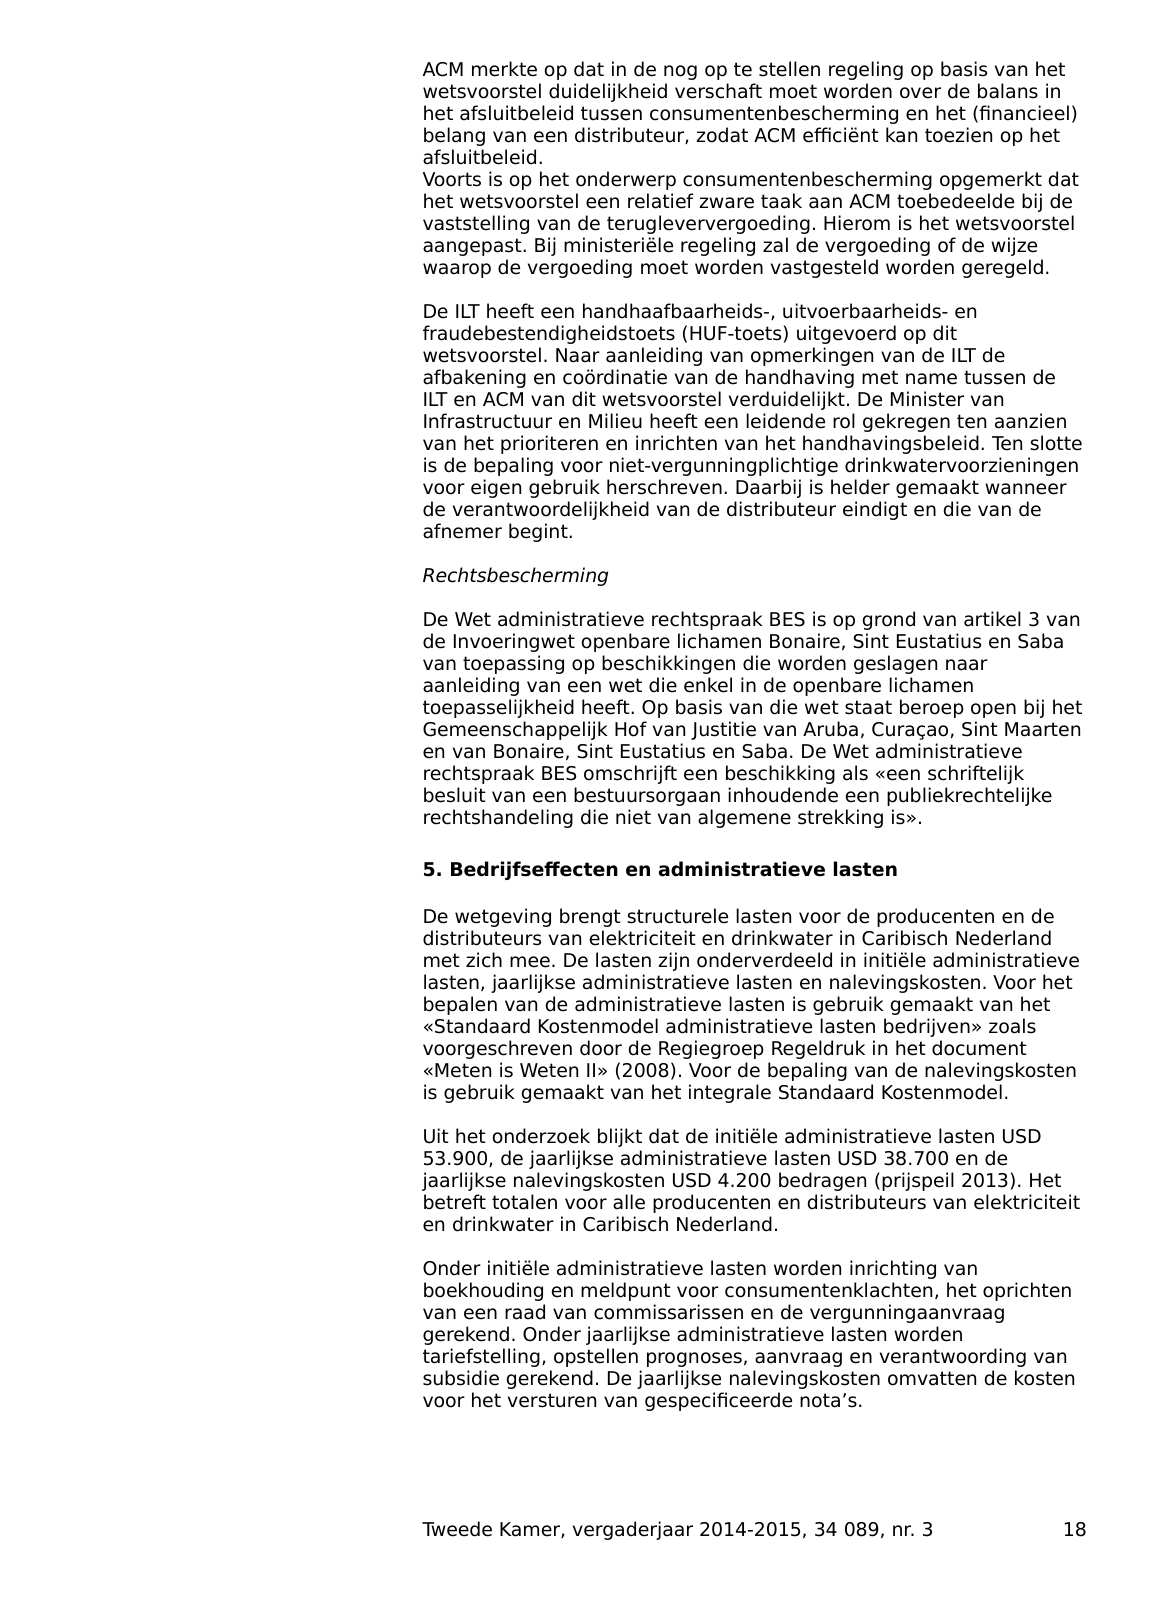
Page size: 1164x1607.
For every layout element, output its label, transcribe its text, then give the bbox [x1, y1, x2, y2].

subtitle 5. Bedrijfseffecten en administratieve lasten [422, 859, 1087, 881]
text De ILT heeft een handhaafbaarheids-, uitvoerbaarheids- en fraudebestendigheidstoets (HUF-toets) uitgevoerd op dit wetsvoorstel. Naar aanleiding van opmerkingen van de ILT de afbakening en coördinatie van de handhaving met name tussen de ILT en ACM van dit wetsvoorstel verduidelijkt. De Minister van Infrastructuur en Milieu heeft een leidende rol gekregen ten aanzien van het prioriteren en inrichten van het handhavingsbeleid. Ten slotte is de bepaling voor niet-vergunningplichtige drinkwatervoorzieningen voor eigen gebruik herschreven. Daarbij is helder gemaakt wanneer de verantwoordelijkheid van de distributeur eindigt en die van de afnemer begint. [422, 301, 1087, 543]
text Onder initiële administratieve lasten worden inrichting van boekhouding en meldpunt voor consumentenklachten, het oprichten van een raad van commissarissen en de vergunningaanvraag gerekend. Onder jaarlijkse administratieve lasten worden tariefstelling, opstellen prognoses, aanvraag en verantwoording van subsidie gerekend. De jaarlijkse nalevingskosten omvatten de kosten voor het versturen van gespecificeerde nota’s. [422, 1258, 1087, 1412]
text Voorts is op het onderwerp consumentenbescherming opgemerkt dat het wetsvoorstel een relatief zware taak aan ACM toebedeelde bij de vaststelling van de terugleververgoeding. Hierom is het wetsvoorstel aangepast. Bij ministeriële regeling zal de vergoeding of de wijze waarop de vergoeding moet worden vastgesteld worden geregeld. [422, 169, 1087, 279]
text De Wet administratieve rechtspraak BES is op grond van artikel 3 van de Invoeringwet openbare lichamen Bonaire, Sint Eustatius en Saba van toepassing op beschikkingen die worden geslagen naar aanleiding van een wet die enkel in de openbare lichamen toepasselijkheid heeft. Op basis van die wet staat beroep open bij het Gemeenschappelijk Hof van Justitie van Aruba, Curaçao, Sint Maarten en van Bonaire, Sint Eustatius en Saba. De Wet administratieve rechtspraak BES omschrijft een beschikking als «een schriftelijk besluit van een bestuursorgaan inhoudende een publiekrechtelijke rechtshandeling die niet van algemene strekking is». [422, 609, 1087, 829]
subtitle Rechtsbescherming [422, 565, 1087, 587]
text Uit het onderzoek blijkt dat de initiële administratieve lasten USD 53.900, de jaarlijkse administratieve lasten USD 38.700 en de jaarlijkse nalevingskosten USD 4.200 bedragen (prijspeil 2013). Het betreft totalen voor alle producenten en distributeurs van elektriciteit en drinkwater in Caribisch Nederland. [422, 1126, 1087, 1236]
text De wetgeving brengt structurele lasten voor de producenten en de distributeurs van elektriciteit en drinkwater in Caribisch Nederland met zich mee. De lasten zijn onderverdeeld in initiële administratieve lasten, jaarlijkse administratieve lasten en nalevingskosten. Voor het bepalen van de administratieve lasten is gebruik gemaakt van het «Standaard Kostenmodel administratieve lasten bedrijven» zoals voorgeschreven door de Regiegroep Regeldruk in het document «Meten is Weten II» (2008). Voor de bepaling van de nalevingskosten is gebruik gemaakt van het integrale Standaard Kostenmodel. [422, 906, 1087, 1104]
text ACM merkte op dat in de nog op te stellen regeling op basis van het wetsvoorstel duidelijkheid verschaft moet worden over de balans in het afsluitbeleid tussen consumentenbescherming en het (financieel) belang van een distributeur, zodat ACM efficiënt kan toezien op het afsluitbeleid. [422, 59, 1087, 169]
